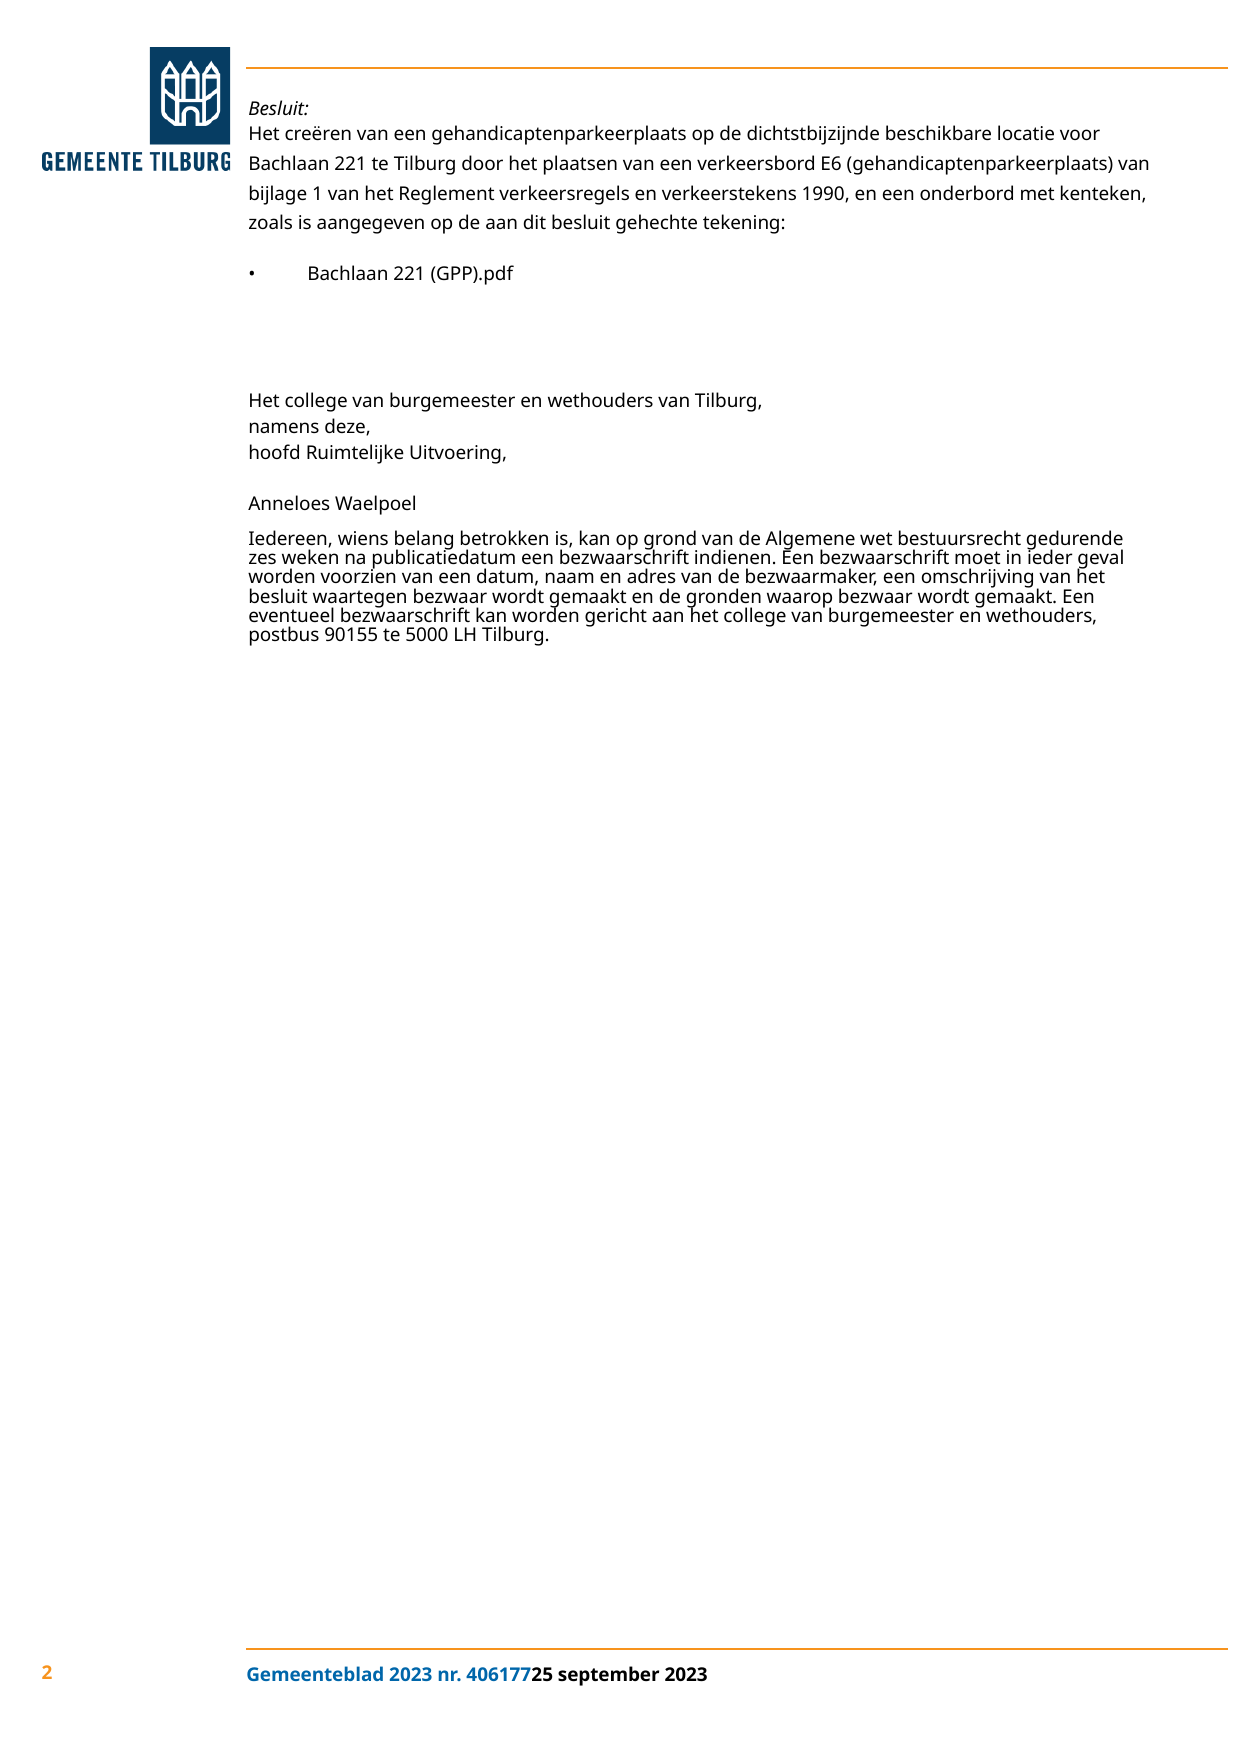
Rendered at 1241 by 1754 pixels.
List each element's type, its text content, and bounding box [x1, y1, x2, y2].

text Het college van burgemeester en wethouders van Tilburg, [248, 387, 1152, 413]
picture [41, 47, 231, 172]
text Besluit: [248, 95, 1152, 121]
text Het creëren van een gehandicaptenparkeerplaats op de dichtstbijzijnde beschikbare locatie voor Bachlaan 221 te Tilburg door het plaatsen van een verkeersbord E6 (gehandicaptenparkeerplaats) van bijlage 1 van het Reglement verkeersregels en verkeerstekens 1990, en een onderbord met kenteken, zoals is aangegeven op de aan dit besluit gehechte tekening: [248, 121, 1152, 235]
text hoofd Ruimtelijke Uitvoering, [248, 439, 1152, 465]
text namens deze, [248, 413, 1152, 439]
list Bachlaan 221 (GPP).pdf [248, 260, 1152, 285]
text Iedereen, wiens belang betrokken is, kan op grond van de Algemene wet bestuursrecht gedurende zes weken na publicatiedatum een bezwaarschrift indienen. Een bezwaarschrift moet in ieder geval worden voorzien van een datum, naam en adres van de bezwaarmaker, een omschrijving van het besluit waartegen bezwaar wordt gemaakt en de gronden waarop bezwaar wordt gemaakt. Een eventueel bezwaarschrift kan worden gericht aan het college van burgemeester en wethouders, postbus 90155 te 5000 LH Tilburg. [248, 530, 1152, 645]
text Anneloes Waelpoel [248, 490, 1152, 516]
